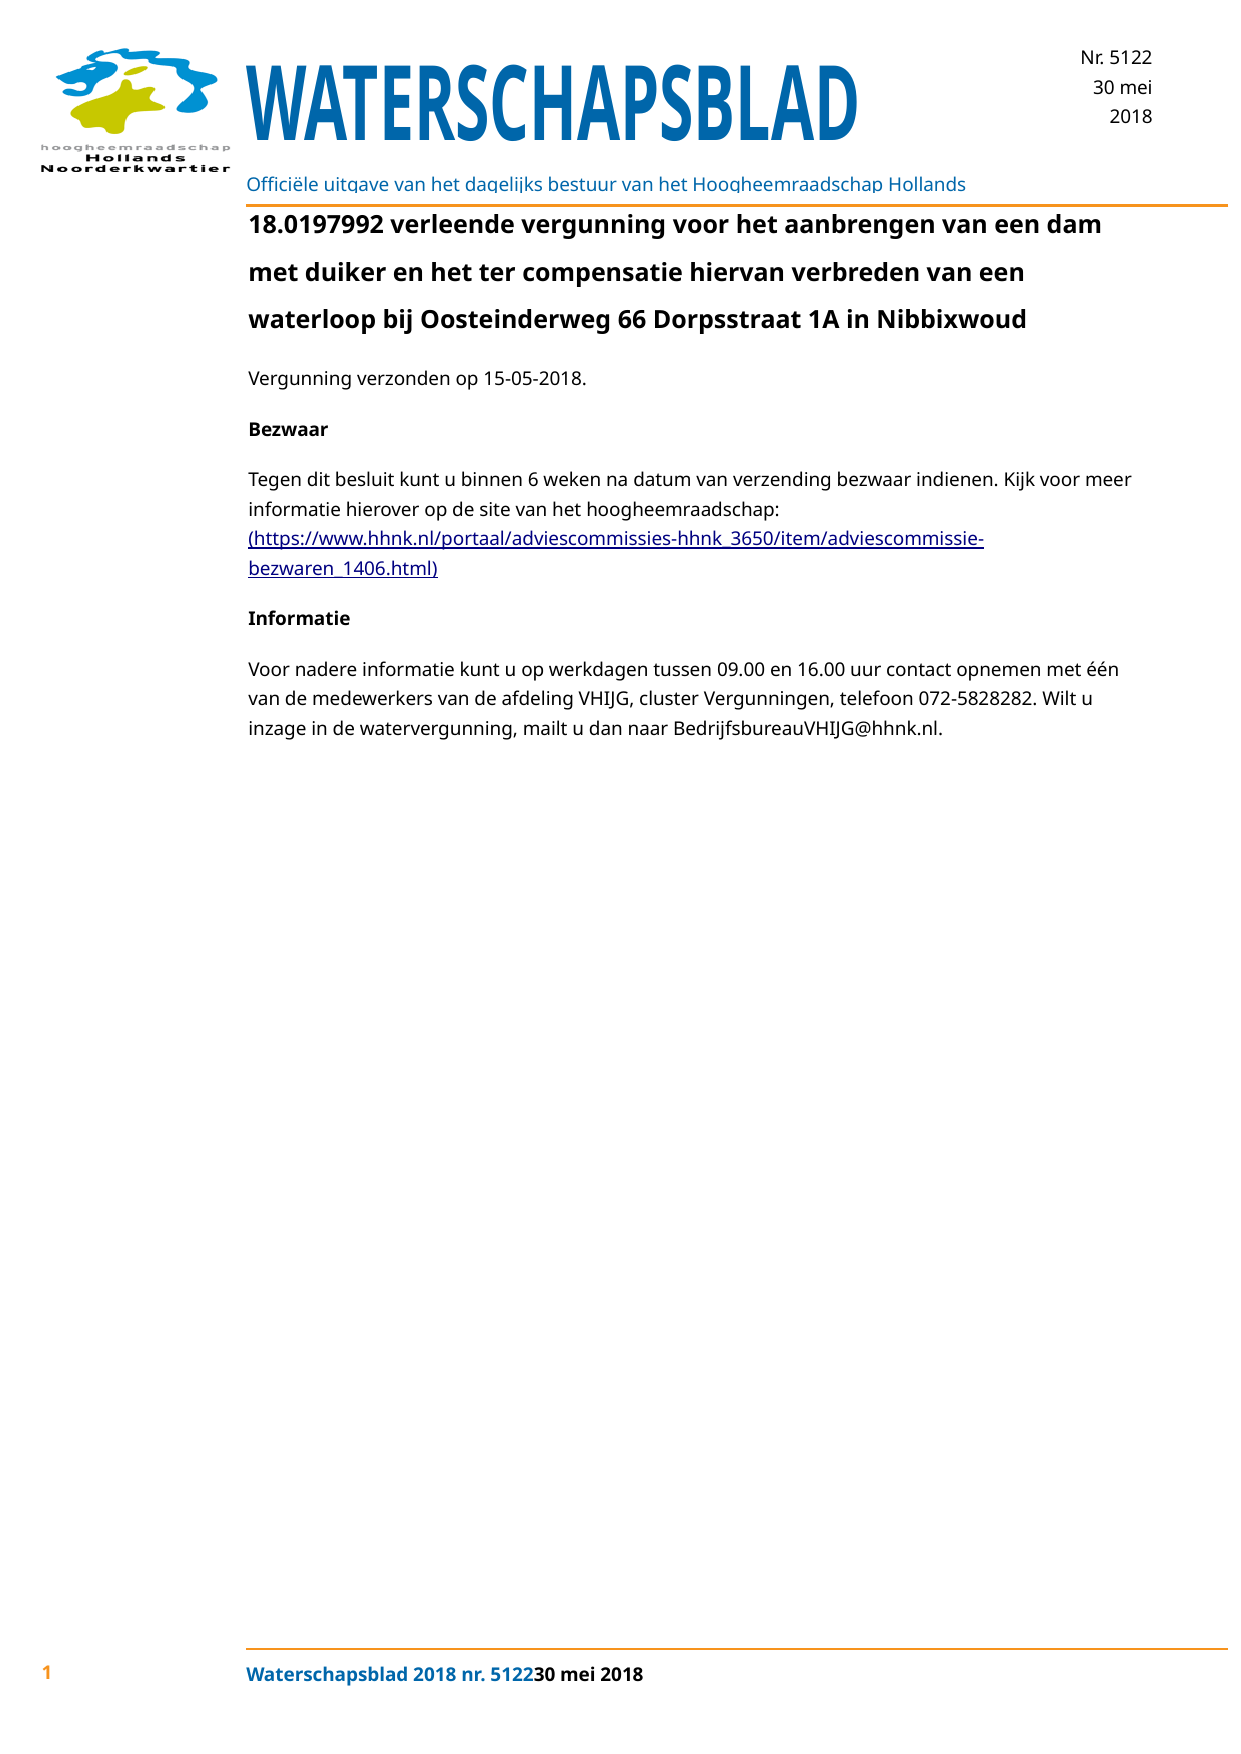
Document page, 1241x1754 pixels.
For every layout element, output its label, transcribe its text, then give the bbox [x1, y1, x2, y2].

text Bezwaar [248, 416, 1152, 442]
text 18.0197992 verleende vergunning voor het aanbrengen van een dam met duiker en het ter compensatie hiervan verbreden van een waterloop bij Oosteinderweg 66 Dorpsstraat 1A in Nibbixwoud [248, 207, 1152, 336]
text Voor nadere informatie kunt u op werkdagen tussen 09.00 en 16.00 uur contact opnemen met één van de medewerkers van de afdeling VHIJG, cluster Vergunningen, telefoon 072-5828282. Wilt u inzage in de watervergunning, mailt u dan naar BedrijfsbureauVHIJG@hhnk.nl. [248, 656, 1152, 741]
picture [41, 47, 231, 172]
text Tegen dit besluit kunt u binnen 6 weken na datum van verzending bezwaar indienen. Kijk voor meer informatie hierover op de site van het hoogheemraadschap: (https://www.hhnk.nl/portaal/adviescommissies-hhnk_3650/item/adviescommissie-bezwaren_1406.html) [248, 466, 1152, 581]
text Informatie [248, 606, 1152, 631]
text Vergunning verzonden op 15-05-2018. [248, 366, 1152, 391]
